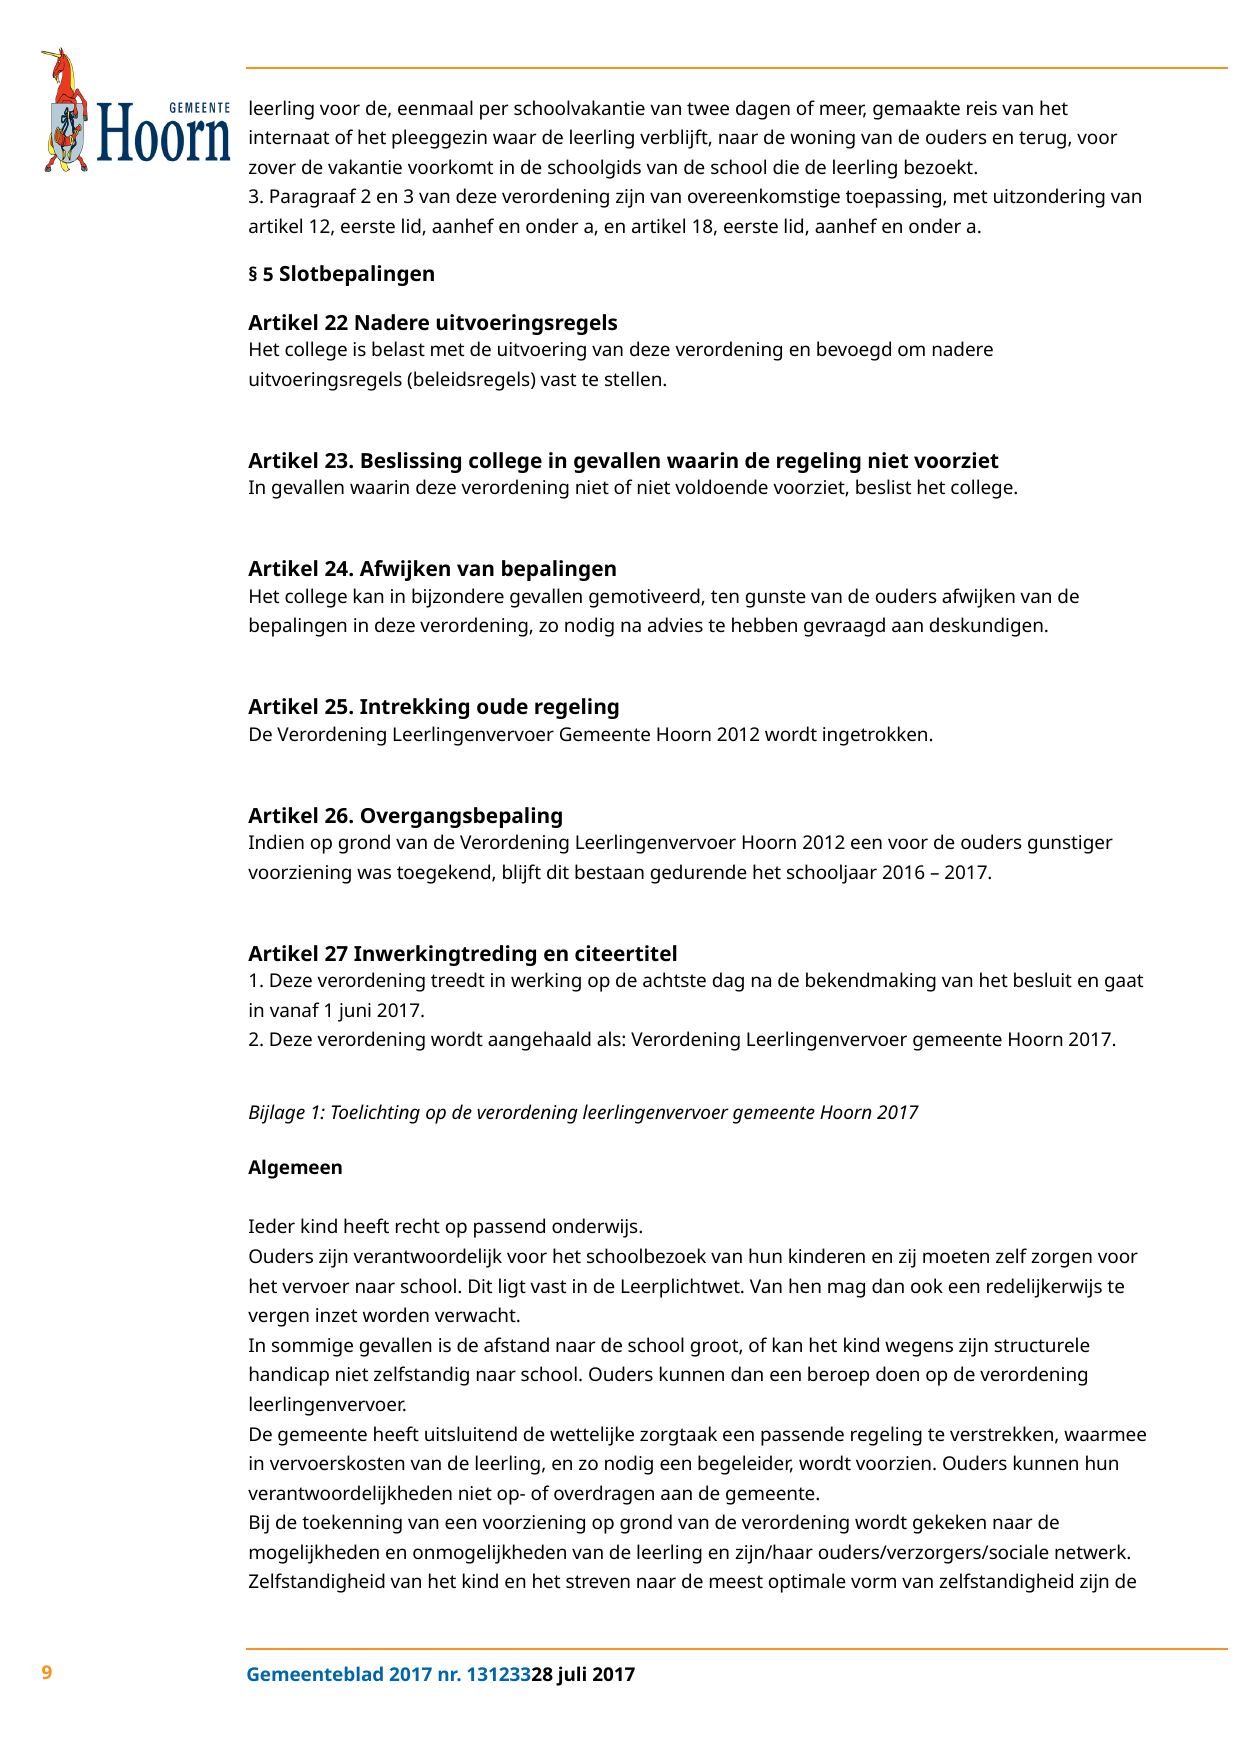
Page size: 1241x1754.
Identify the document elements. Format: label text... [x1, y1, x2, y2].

text De gemeente heeft uitsluitend de wettelijke zorgtaak een passende regeling te verstrekken, waarmee in vervoerskosten van de leerling, en zo nodig een begeleider, wordt voorzien. Ouders kunnen hun verantwoordelijkheden niet op- of overdragen aan de gemeente. [248, 1421, 1152, 1506]
text In gevallen waarin deze verordening niet of niet voldoende voorziet, beslist het college. [248, 474, 1152, 500]
text § 5 Slotbepalingen [248, 259, 1152, 287]
text Artikel 25. Intrekking oude regeling [248, 692, 1152, 721]
text Ieder kind heeft recht op passend onderwijs. [248, 1214, 1152, 1239]
text Het college is belast met de uitvoering van deze verordening en bevoegd om nadere uitvoeringsregels (beleidsregels) vast te stellen. [248, 336, 1152, 392]
text leerling voor de, eenmaal per schoolvakantie van twee dagen of meer, gemaakte reis van het internaat of het pleeggezin waar de leerling verblijft, naar de woning van de ouders en terug, voor zover de vakantie voorkomt in de schoolgids van de school die de leerling bezoekt. [248, 95, 1152, 180]
text Bij de toekenning van een voorziening op grond van de verordening wordt gekeken naar de mogelijkheden en onmogelijkheden van de leerling en zijn/haar ouders/verzorgers/sociale netwerk. Zelfstandigheid van het kind en het streven naar de meest optimale vorm van zelfstandigheid zijn de [248, 1509, 1152, 1594]
text Artikel 24. Afwijken van bepalingen [248, 554, 1152, 583]
text Artikel 22 Nadere uitvoeringsregels [248, 308, 1152, 336]
text Artikel 23. Beslissing college in gevallen waarin de regeling niet voorziet [248, 446, 1152, 474]
text Artikel 26. Overgangsbepaling [248, 801, 1152, 829]
text Indien op grond van de Verordening Leerlingenvervoer Hoorn 2012 een voor de ouders gunstiger voorziening was toegekend, blijft dit bestaan gedurende het schooljaar 2016 – 2017. [248, 829, 1152, 885]
text Algemeen [248, 1154, 1152, 1180]
picture [41, 47, 231, 172]
text 3. Paragraaf 2 en 3 van deze verordening zijn van overeenkomstige toepassing, met uitzondering van artikel 12, eerste lid, aanhef en onder a, en artikel 18, eerste lid, aanhef en onder a. [248, 183, 1152, 239]
text Artikel 27 Inwerkingtreding en citeertitel [248, 939, 1152, 967]
text In sommige gevallen is de afstand naar de school groot, of kan het kind wegens zijn structurele handicap niet zelfstandig naar school. Ouders kunnen dan een beroep doen op de verordening leerlingenvervoer. [248, 1332, 1152, 1417]
text De Verordening Leerlingenvervoer Gemeente Hoorn 2012 wordt ingetrokken. [248, 721, 1152, 747]
text Bijlage 1: Toelichting op de verordening leerlingenvervoer gemeente Hoorn 2017 [248, 1099, 1152, 1125]
text Het college kan in bijzondere gevallen gemotiveerd, ten gunste van de ouders afwijken van de bepalingen in deze verordening, zo nodig na advies te hebben gevraagd aan deskundigen. [248, 583, 1152, 638]
text 1. Deze verordening treedt in werking op de achtste dag na de bekendmaking van het besluit en gaat in vanaf 1 juni 2017. [248, 967, 1152, 1023]
text Ouders zijn verantwoordelijk voor het schoolbezoek van hun kinderen en zij moeten zelf zorgen voor het vervoer naar school. Dit ligt vast in de Leerplichtwet. Van hen mag dan ook een redelijkerwijs te vergen inzet worden verwacht. [248, 1243, 1152, 1328]
text 2. Deze verordening wordt aangehaald als: Verordening Leerlingenvervoer gemeente Hoorn 2017. [248, 1027, 1152, 1052]
